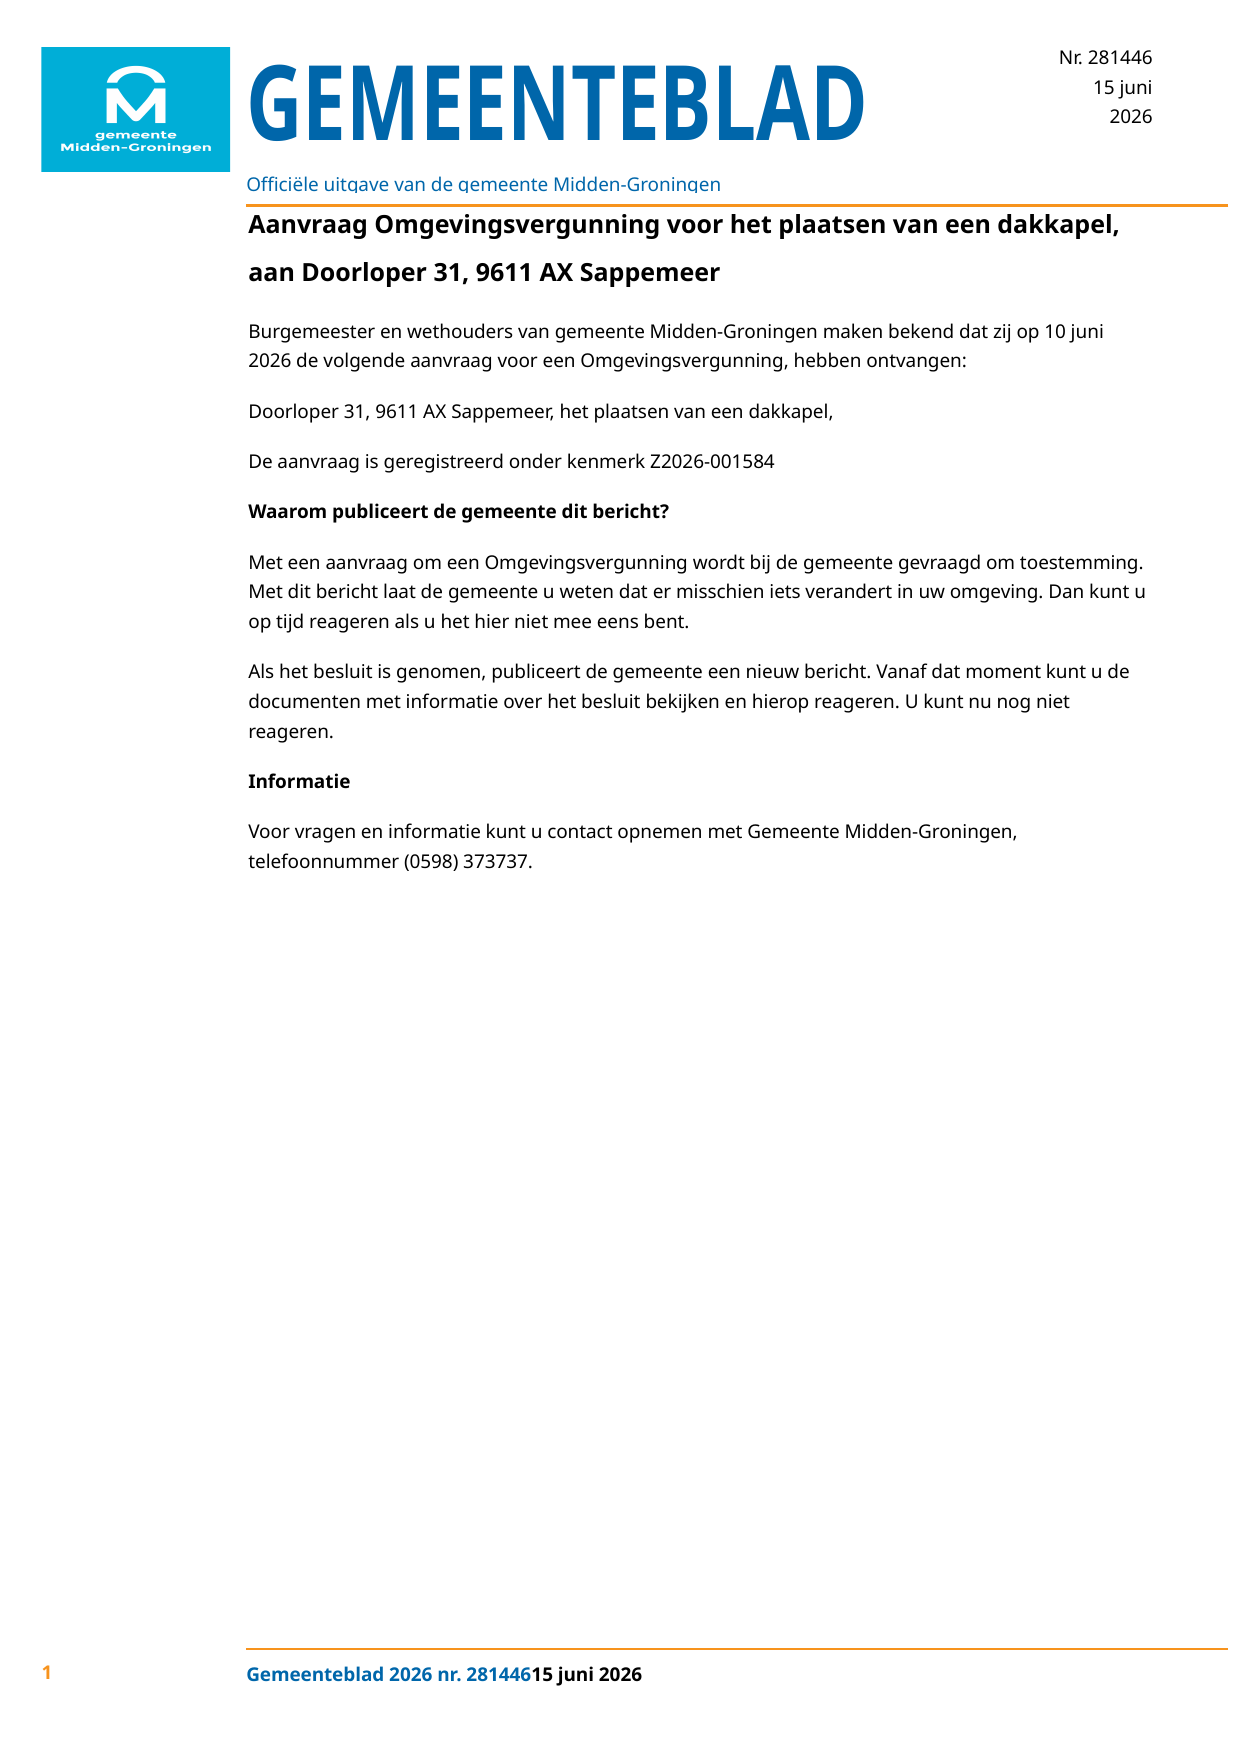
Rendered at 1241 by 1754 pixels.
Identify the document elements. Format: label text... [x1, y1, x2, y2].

text Als het besluit is genomen, publiceert de gemeente een nieuw bericht. Vanaf dat moment kunt u de documenten met informatie over het besluit bekijken en hierop reageren. U kunt nu nog niet reageren. [248, 659, 1152, 744]
text Doorloper 31, 9611 AX Sappemeer, het plaatsen van een dakkapel, [248, 398, 1152, 424]
picture [184, 146, 190, 153]
text Voor vragen en informatie kunt u contact opnemen met Gemeente Midden-Groningen, telefoonnummer (0598) 373737. [248, 819, 1152, 874]
text Burgemeester en wethouders van gemeente Midden-Groningen maken bekend dat zij op 10 juni 2026 de volgende aanvraag voor een Omgevingsvergunning, hebben ontvangen: [248, 318, 1152, 373]
text Informatie [248, 768, 1152, 794]
picture [107, 89, 165, 122]
text De aanvraag is geregistreerd onder kenmerk Z2026-001584 [248, 448, 1152, 474]
text Aanvraag Omgevingsvergunning voor het plaatsen van een dakkapel, aan Doorloper 31, 9611 AX Sappemeer [248, 207, 1152, 288]
text Met een aanvraag om een Omgevingsvergunning wordt bij de gemeente gevraagd om toestemming. Met dit bericht laat de gemeente u weten dat er misschien iets verandert in uw omgeving. Dan kunt u op tijd reageren als u het hier niet mee eens bent. [248, 549, 1152, 634]
picture [108, 66, 164, 82]
text Waarom publiceert de gemeente dit bericht? [248, 499, 1152, 524]
